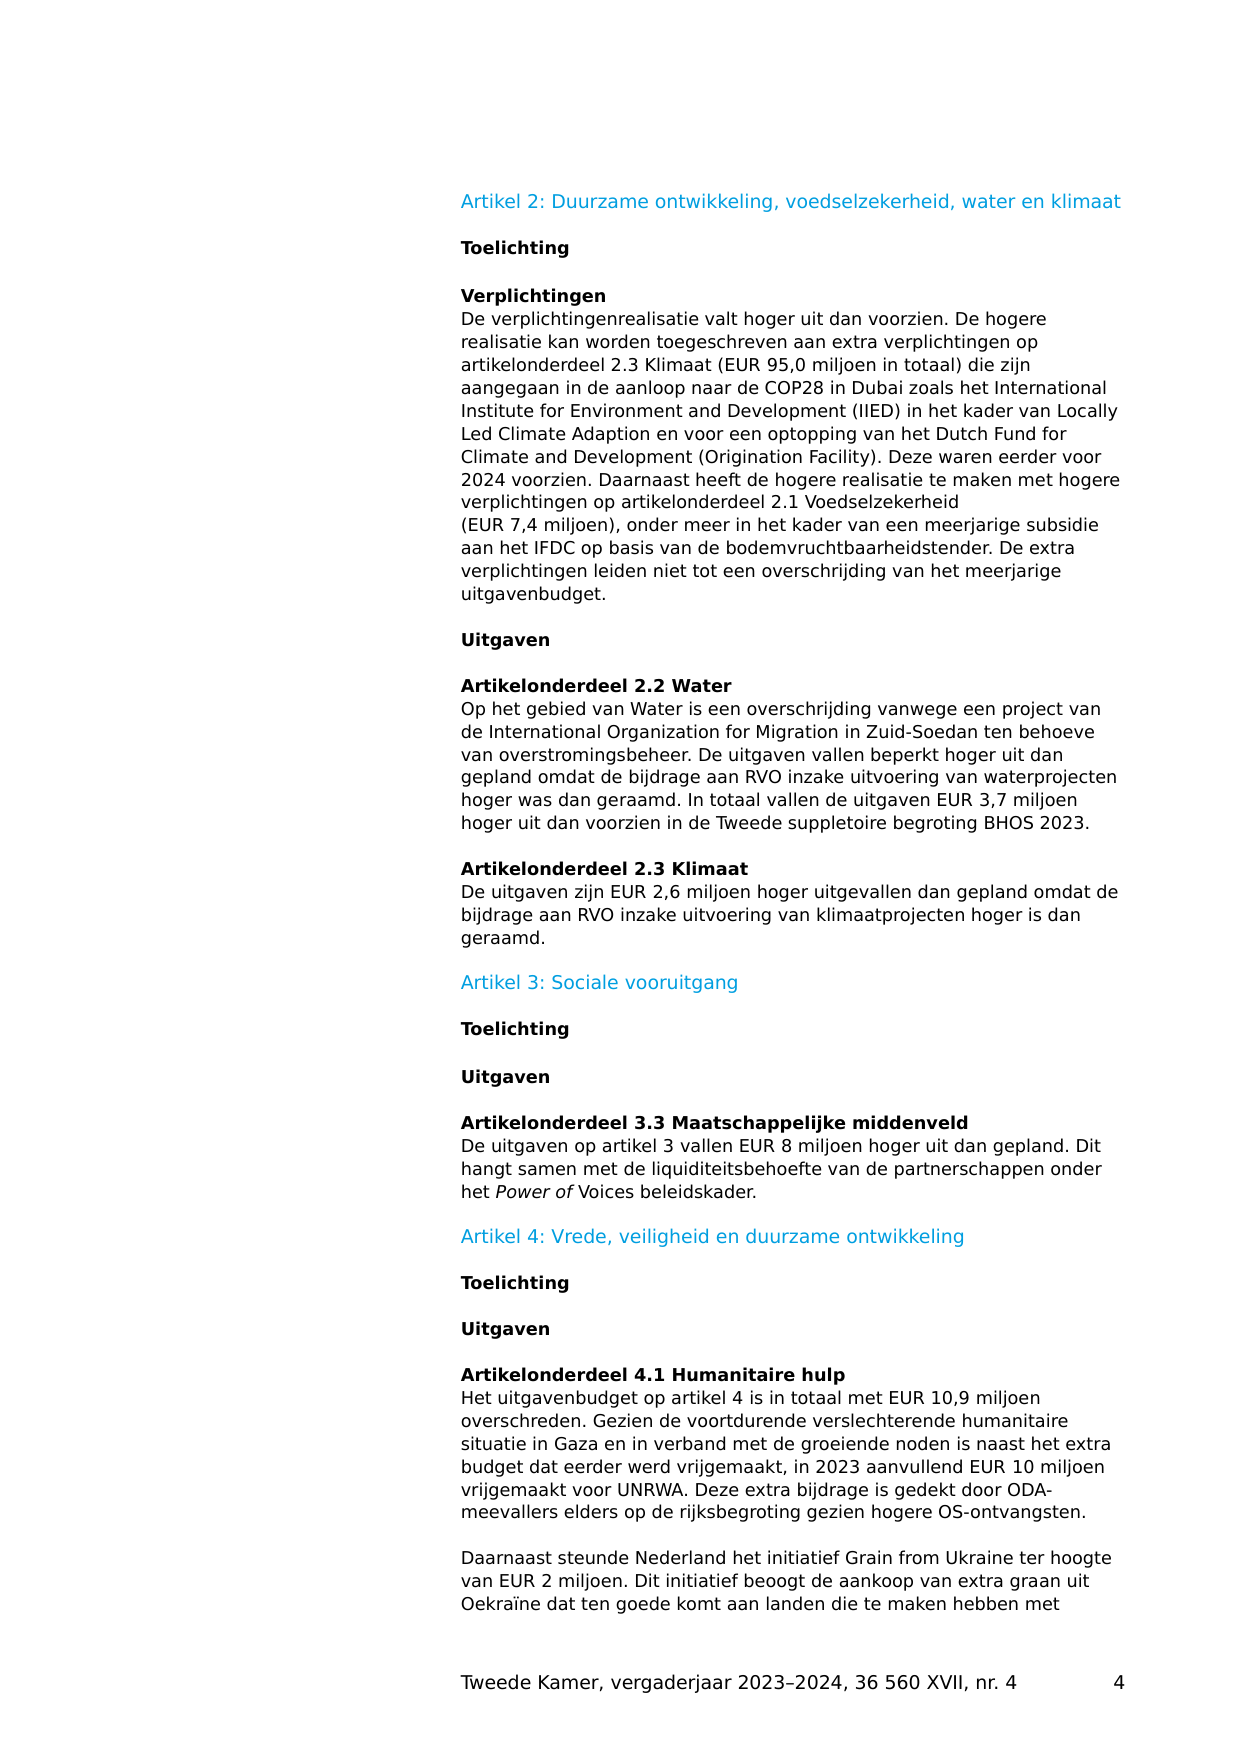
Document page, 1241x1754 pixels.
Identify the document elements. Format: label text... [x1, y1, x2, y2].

text Daarnaast steunde Nederland het initiatief Grain from Ukraine ter hoogte van EUR 2 miljoen. Dit initiatief beoogt de aankoop van extra graan uit Oekraïne dat ten goede komt aan landen die te maken hebben met [461, 1546, 1125, 1615]
text Artikelonderdeel 2.3 Klimaat De uitgaven zijn EUR 2,6 miljoen hoger uitgevallen dan gepland omdat de bijdrage aan RVO inzake uitvoering van klimaatprojecten hoger is dan geraamd. [461, 857, 1125, 949]
title Artikel 3: Sociale vooruitgang [461, 972, 1125, 994]
text Artikelonderdeel 4.1 Humanitaire hulp Het uitgavenbudget op artikel 4 is in totaal met EUR 10,9 miljoen overschreden. Gezien de voortdurende verslechterende humanitaire situatie in Gaza en in verband met de groeiende noden is naast het extra budget dat eerder werd vrijgemaakt, in 2023 aanvullend EUR 10 miljoen vrijgemaakt voor UNRWA. Deze extra bijdrage is gedekt door ODA-meevallers elders op de rijksbegroting gezien hogere OS-ontvangsten. [461, 1363, 1125, 1523]
text Verplichtingen De verplichtingenrealisatie valt hoger uit dan voorzien. De hogere realisatie kan worden toegeschreven aan extra verplichtingen op artikelonderdeel 2.3 Klimaat (EUR 95,0 miljoen in totaal) die zijn aangegaan in de aanloop naar de COP28 in Dubai zoals het International Institute for Environment and Development (IIED) in het kader van Locally Led Climate Adaption en voor een optopping van het Dutch Fund for Climate and Development (Origination Facility). Deze waren eerder voor 2024 voorzien. Daarnaast heeft de hogere realisatie te maken met hogere verplichtingen op artikelonderdeel 2.1 Voedselzekerheid (EUR 7,4 miljoen), onder meer in het kader van een meerjarige subsidie aan het IFDC op basis van de bodemvruchtbaarheidstender. De extra verplichtingen leiden niet tot een overschrijding van het meerjarige uitgavenbudget. [461, 261, 1125, 605]
text Uitgaven [461, 1042, 1125, 1088]
text Uitgaven Artikelonderdeel 2.2 Water Op het gebied van Water is een overschrijding vanwege een project van de International Organization for Migration in Zuid-Soedan ten behoeve van overstromingsbeheer. De uitgaven vallen beperkt hoger uit dan gepland omdat de bijdrage aan RVO inzake uitvoering van waterprojecten hoger was dan geraamd. In totaal vallen de uitgaven EUR 3,7 miljoen hoger uit dan voorzien in de Tweede suppletoire begroting BHOS 2023. [461, 628, 1125, 834]
text Toelichting [461, 1017, 1125, 1040]
text Toelichting [461, 236, 1125, 259]
text Artikelonderdeel 3.3 Maatschappelijke middenveld De uitgaven op artikel 3 vallen EUR 8 miljoen hoger uit dan gepland. Dit hangt samen met de liquiditeitsbehoefte van de partnerschappen onder het Power of Voices beleidskader. [461, 1111, 1125, 1203]
title Artikel 2: Duurzame ontwikkeling, voedselzekerheid, water en klimaat [461, 191, 1125, 213]
text Uitgaven [461, 1317, 1125, 1340]
title Artikel 4: Vrede, veiligheid en duurzame ontwikkeling [461, 1226, 1125, 1248]
text Toelichting [461, 1271, 1125, 1294]
